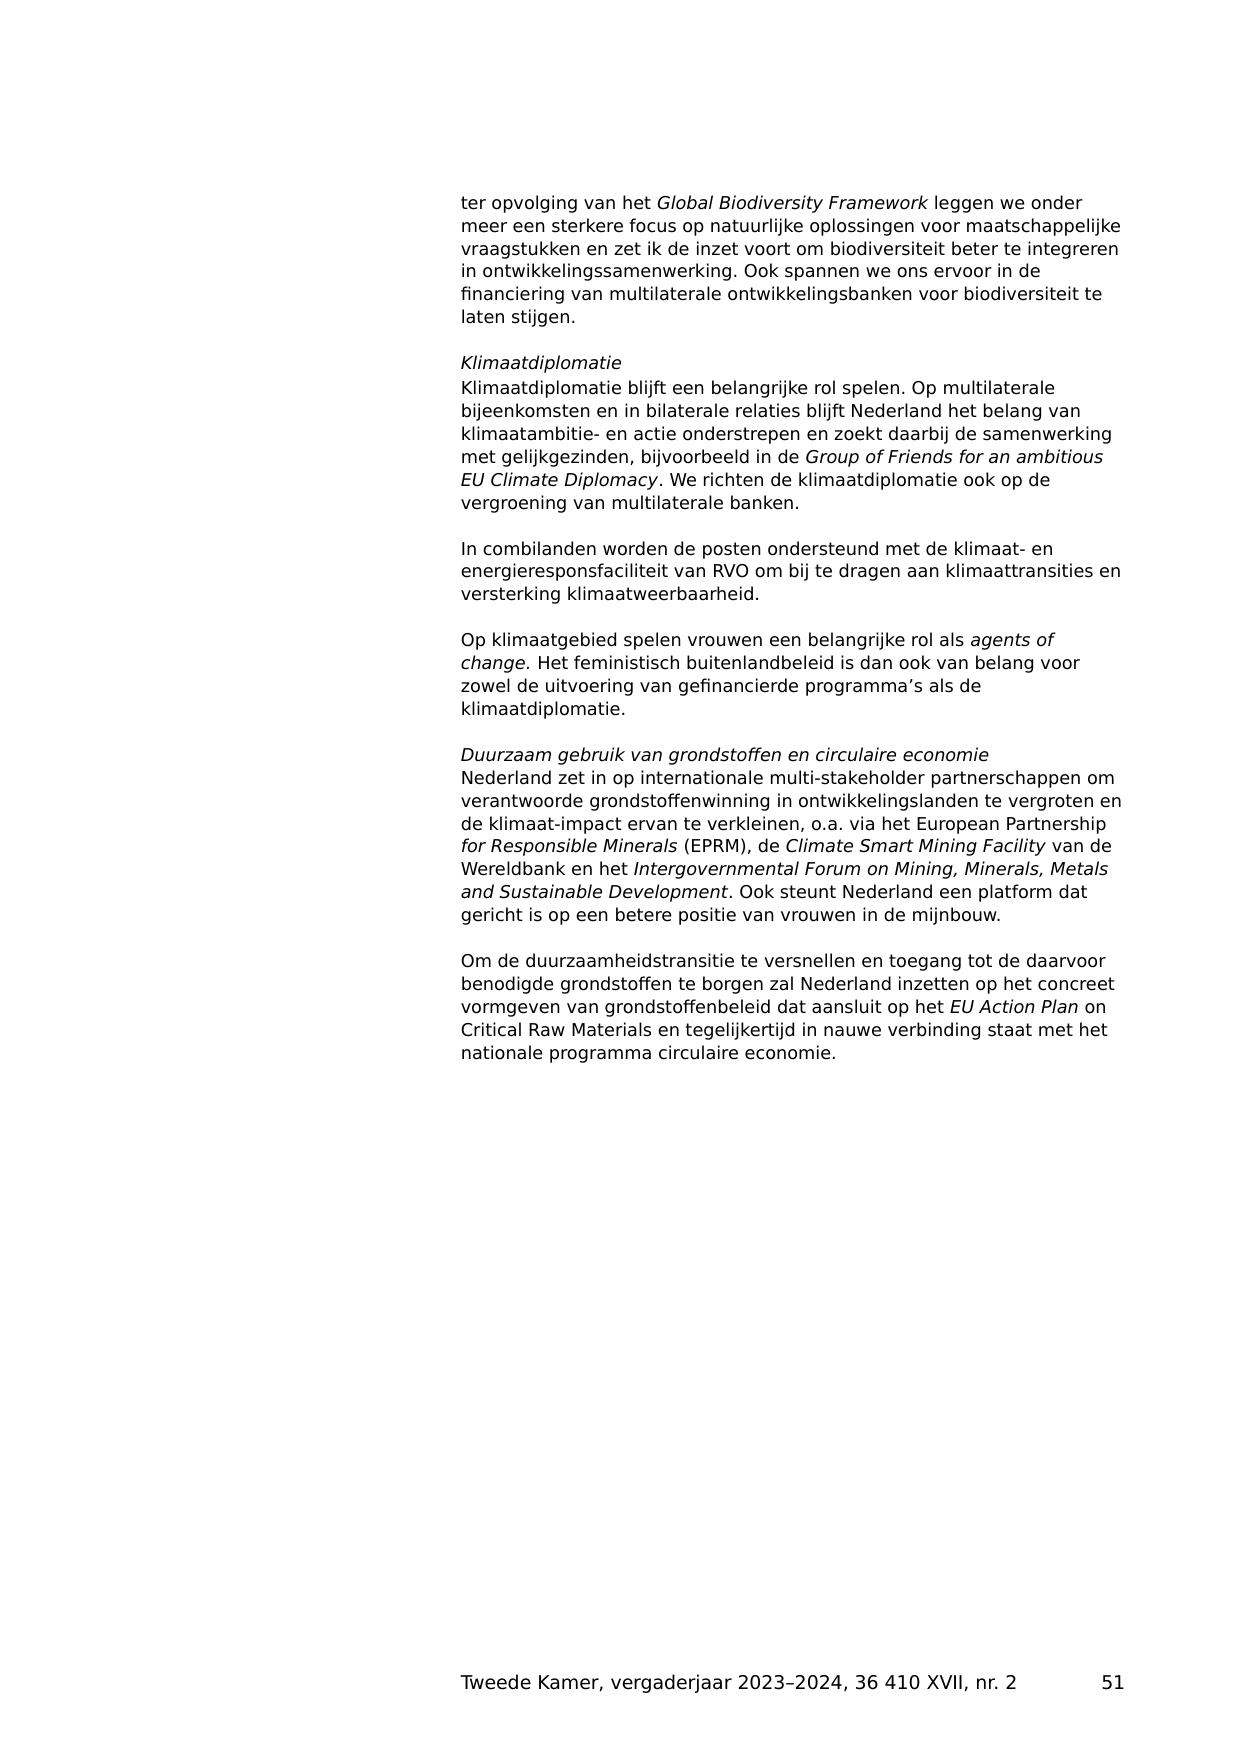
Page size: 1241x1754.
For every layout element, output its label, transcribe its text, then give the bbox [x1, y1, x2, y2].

text Om de duurzaamheidstransitie te versnellen en toegang tot de daarvoor benodigde grondstoffen te borgen zal Nederland inzetten op het concreet vormgeven van grondstoffenbeleid dat aansluit op het EU Action Plan on Critical Raw Materials en tegelijkertijd in nauwe verbinding staat met het nationale programma circulaire economie. [461, 949, 1125, 1064]
text ter opvolging van het Global Biodiversity Framework leggen we onder meer een sterkere focus op natuurlijke oplossingen voor maatschappelijke vraagstukken en zet ik de inzet voort om biodiversiteit beter te integreren in ontwikkelingssamenwerking. Ook spannen we ons ervoor in de financiering van multilaterale ontwikkelingsbanken voor biodiversiteit te laten stijgen. [461, 191, 1125, 328]
text Duurzaam gebruik van grondstoffen en circulaire economie Nederland zet in op internationale multi-stakeholder partnerschappen om verantwoorde grondstoffenwinning in ontwikkelingslanden te vergroten en de klimaat-impact ervan te verkleinen, o.a. via het European Partnership for Responsible Minerals (EPRM), de Climate Smart Mining Facility van de Wereldbank en het Intergovernmental Forum on Mining, Minerals, Metals and Sustainable Development. Ook steunt Nederland een platform dat gericht is op een betere positie van vrouwen in de mijnbouw. [461, 743, 1125, 926]
text Op klimaatgebied spelen vrouwen een belangrijke rol als agents of change. Het feministisch buitenlandbeleid is dan ook van belang voor zowel de uitvoering van gefinancierde programma’s als de klimaatdiplomatie. [461, 628, 1125, 720]
text Klimaatdiplomatie blijft een belangrijke rol spelen. Op multilaterale bijeenkomsten en in bilaterale relaties blijft Nederland het belang van klimaatambitie- en actie onderstrepen en zoekt daarbij de samenwerking met gelijkgezinden, bijvoorbeeld in de Group of Friends for an ambitious EU Climate Diplomacy. We richten de klimaatdiplomatie ook op de vergroening van multilaterale banken. [461, 376, 1125, 514]
text In combilanden worden de posten ondersteund met de klimaat- en energieresponsfaciliteit van RVO om bij te dragen aan klimaattransities en versterking klimaatweerbaarheid. [461, 537, 1125, 605]
text Klimaatdiplomatie [461, 351, 1125, 374]
